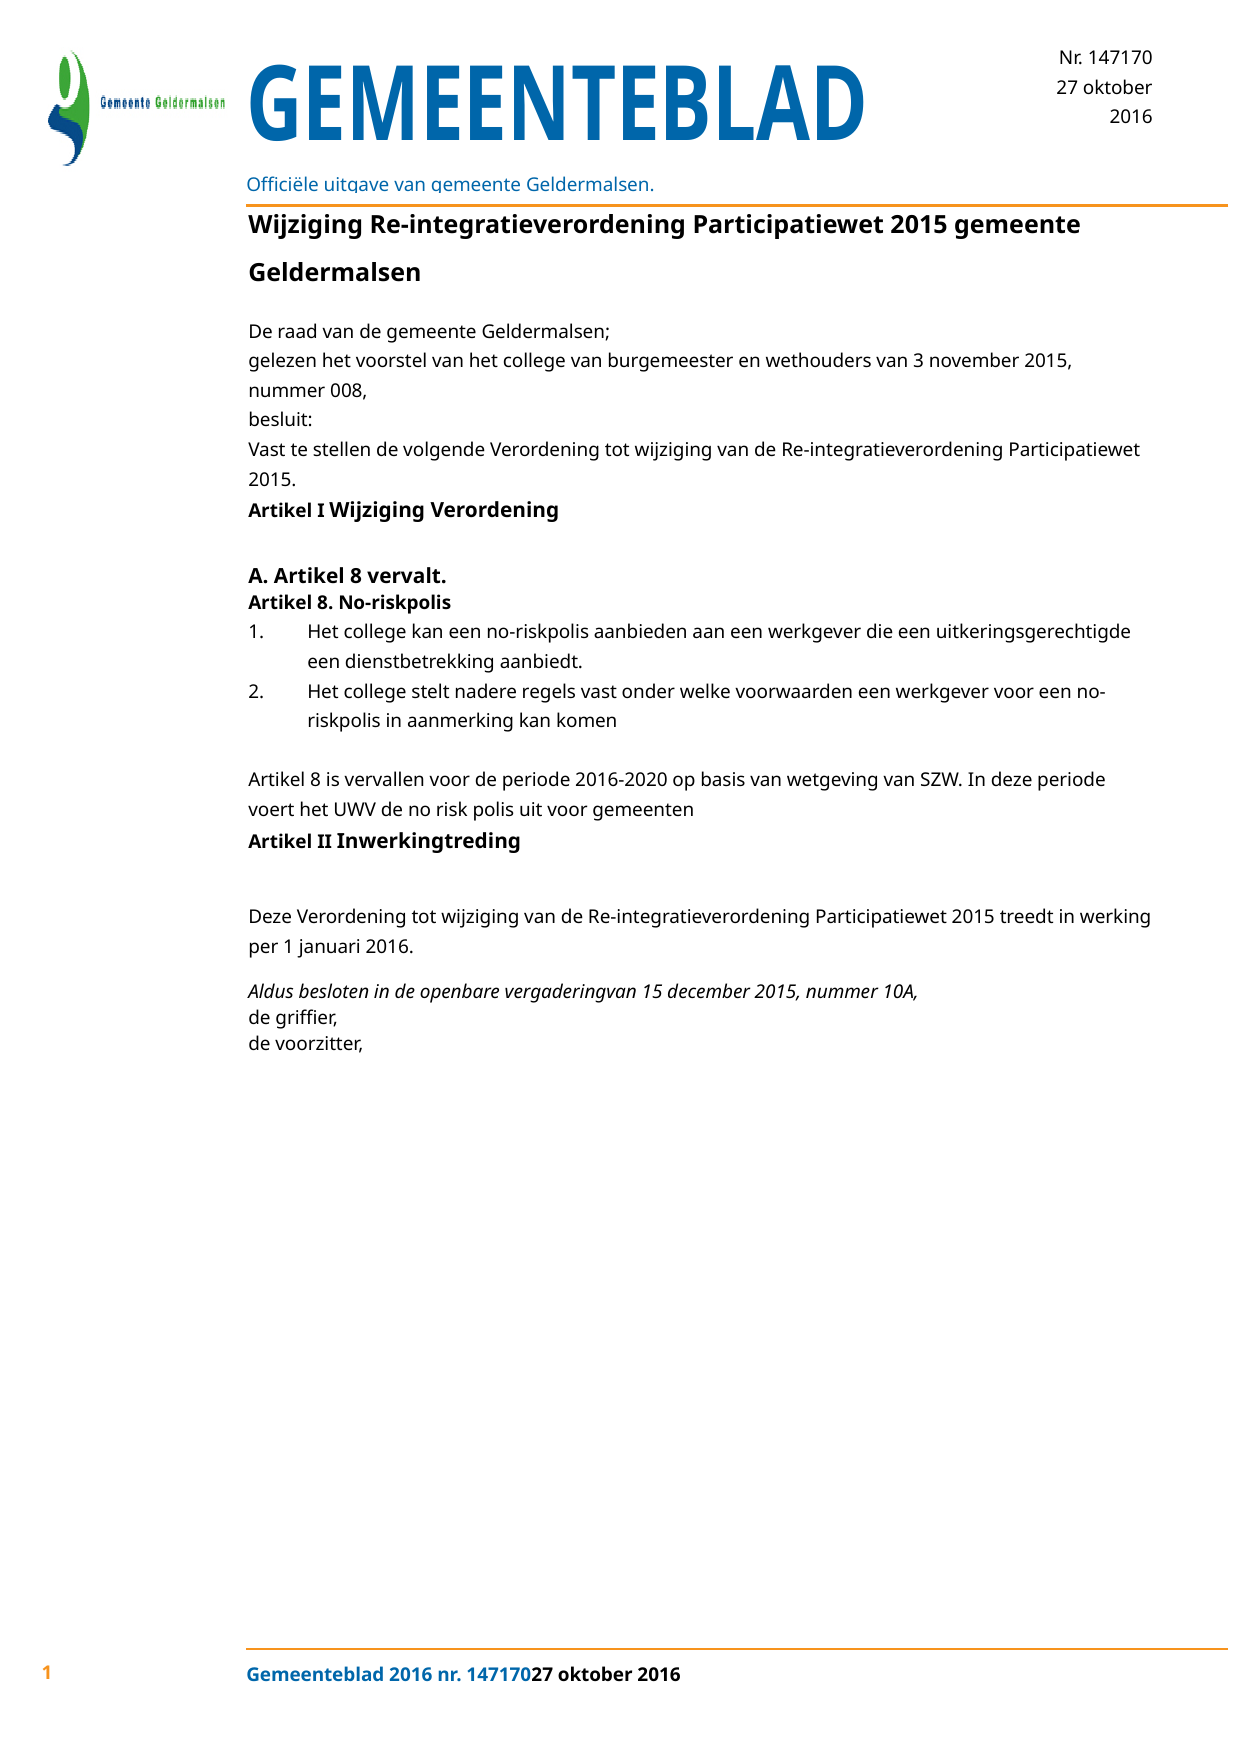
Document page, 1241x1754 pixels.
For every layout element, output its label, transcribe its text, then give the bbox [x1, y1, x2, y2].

text de voorzitter, [248, 1030, 1152, 1056]
text A. Artikel 8 vervalt. [248, 561, 1152, 589]
text Vast te stellen de volgende Verordening tot wijziging van de Re-integratieverordening Participatiewet 2015. [248, 436, 1152, 492]
list Het college kan een no-riskpolis aanbieden aan een werkgever die een uitkeringsgerechtigde een dienstbetrekking aanbiedt. [248, 619, 1152, 674]
text Artikel 8. No-riskpolis [248, 589, 1152, 615]
text de griffier, [248, 1004, 1152, 1030]
text Artikel II Inwerkingtreding [248, 826, 1152, 854]
text besluit: [248, 407, 1152, 432]
text De raad van de gemeente Geldermalsen; [248, 318, 1152, 344]
picture [41, 47, 231, 172]
text Artikel 8 is vervallen voor de periode 2016-2020 op basis van wetgeving van SZW. In deze periode voert het UWV de no risk polis uit voor gemeenten [248, 767, 1152, 822]
text Artikel I Wijziging Verordening [248, 495, 1152, 524]
text Wijziging Re-integratieverordening Participatiewet 2015 gemeente Geldermalsen [248, 207, 1152, 288]
text Aldus besloten in de openbare vergaderingvan 15 december 2015, nummer 10A, [248, 979, 1152, 1004]
text Deze Verordening tot wijziging van de Re-integratieverordening Participatiewet 2015 treedt in werking per 1 januari 2016. [248, 903, 1152, 959]
text gelezen het voorstel van het college van burgemeester en wethouders van 3 november 2015, nummer 008, [248, 347, 1152, 403]
list Het college stelt nadere regels vast onder welke voorwaarden een werkgever voor een no- riskpolis in aanmerking kan komen [248, 678, 1152, 733]
